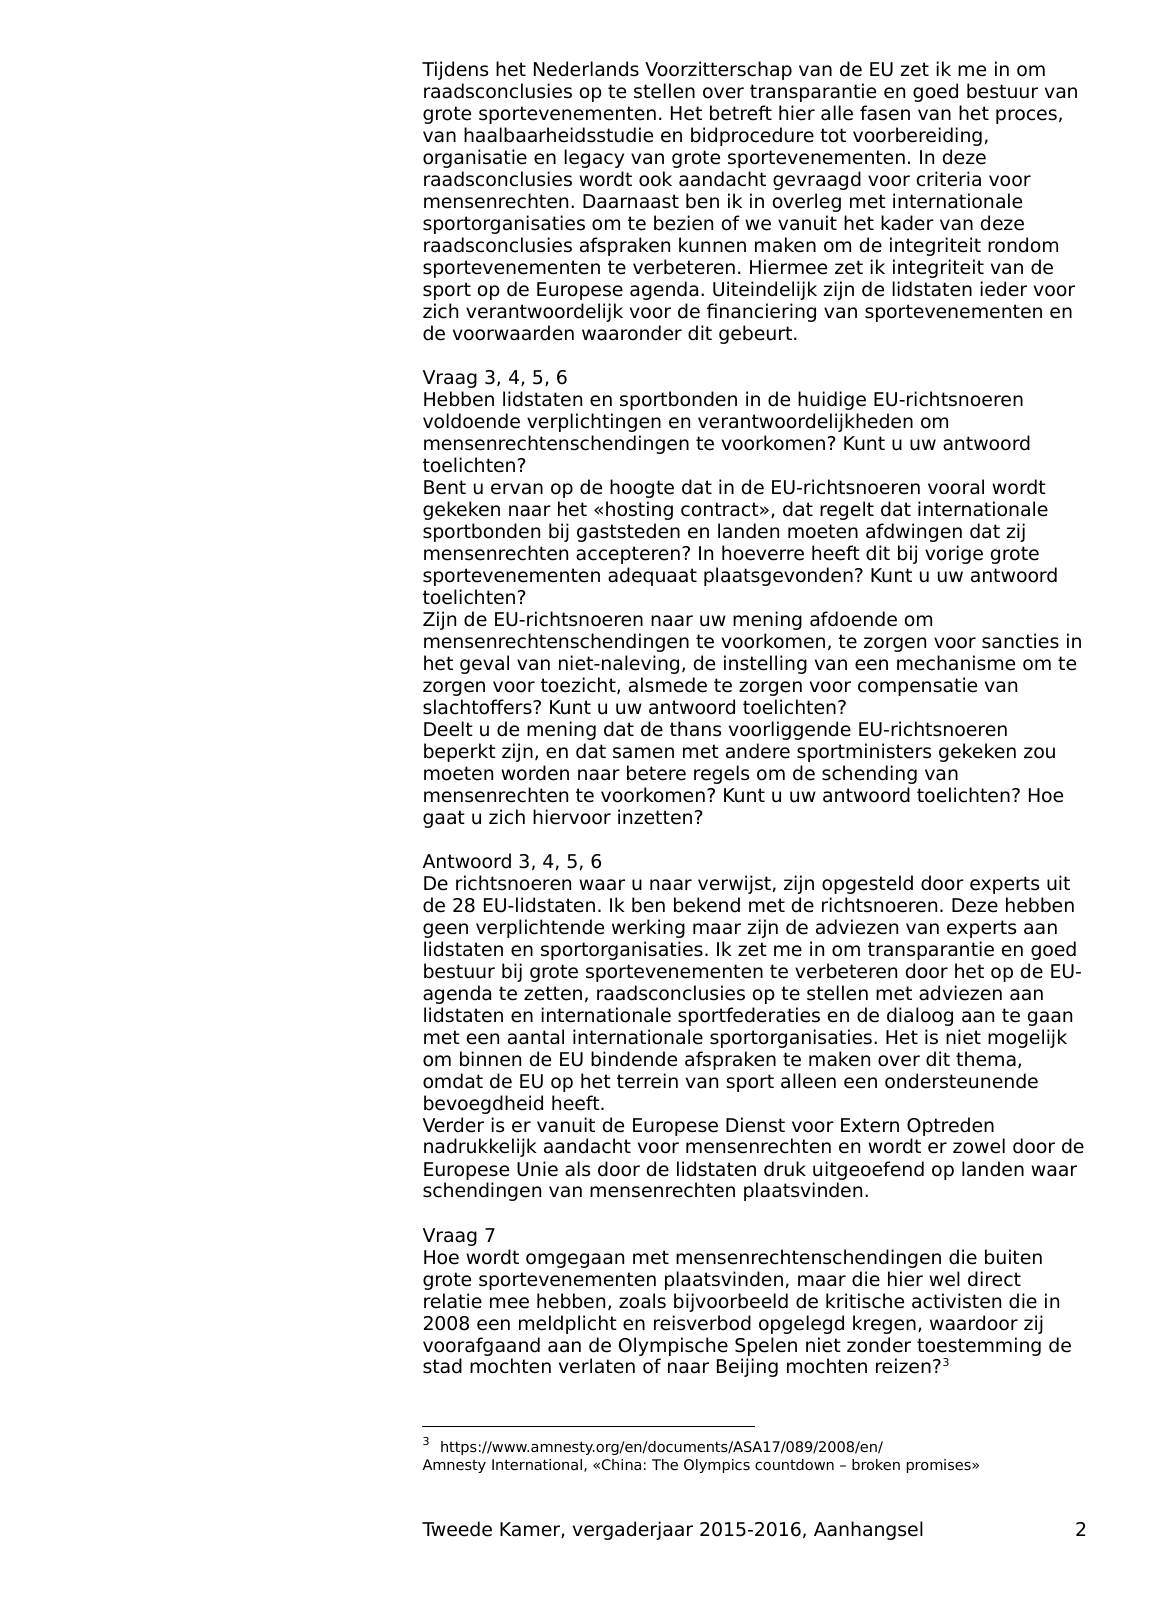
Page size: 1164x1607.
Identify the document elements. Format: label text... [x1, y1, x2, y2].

text Hebben lidstaten en sportbonden in de huidige EU-richtsnoeren voldoende verplichtingen en verantwoordelijkheden om mensenrechtenschendingen te voorkomen? Kunt u uw antwoord toelichten? [422, 389, 1087, 477]
text Antwoord 3, 4, 5, 6 [422, 851, 1087, 873]
text Vraag 3, 4, 5, 6 [422, 367, 1087, 389]
text Deelt u de mening dat de thans voorliggende EU-richtsnoeren beperkt zijn, en dat samen met andere sportministers gekeken zou moeten worden naar betere regels om de schending van mensenrechten te voorkomen? Kunt u uw antwoord toelichten? Hoe gaat u zich hiervoor inzetten? [422, 719, 1087, 828]
text Zijn de EU-richtsnoeren naar uw mening afdoende om mensenrechtenschendingen te voorkomen, te zorgen voor sancties in het geval van niet-naleving, de instelling van een mechanisme om te zorgen voor toezicht, alsmede te zorgen voor compensatie van slachtoffers? Kunt u uw antwoord toelichten? [422, 609, 1087, 719]
text Tijdens het Nederlands Voorzitterschap van de EU zet ik me in om raadsconclusies op te stellen over transparantie en goed bestuur van grote sportevenementen. Het betreft hier alle fasen van het proces, van haalbaarheidsstudie en bidprocedure tot voorbereiding, organisatie en legacy van grote sportevenementen. In deze raadsconclusies wordt ook aandacht gevraagd voor criteria voor mensenrechten. Daarnaast ben ik in overleg met internationale sportorganisaties om te bezien of we vanuit het kader van deze raadsconclusies afspraken kunnen maken om de integriteit rondom sportevenementen te verbeteren. Hiermee zet ik integriteit van de sport op de Europese agenda. Uiteindelijk zijn de lidstaten ieder voor zich verantwoordelijk voor de financiering van sportevenementen en de voorwaarden waaronder dit gebeurt. [422, 59, 1087, 345]
text Hoe wordt omgegaan met mensenrechtenschendingen die buiten grote sportevenementen plaatsvinden, maar die hier wel direct relatie mee hebben, zoals bijvoorbeeld de kritische activisten die in 2008 een meldplicht en reisverbod opgelegd kregen, waardoor zij voorafgaand aan de Olympische Spelen niet zonder toestemming de stad mochten verlaten of naar Beijing mochten reizen? [422, 1247, 1087, 1378]
text https://www.amnesty.org/en/documents/ASA17/089/2008/en/ [422, 1435, 1087, 1457]
text De richtsnoeren waar u naar verwijst, zijn opgesteld door experts uit de 28 EU-lidstaten. Ik ben bekend met de richtsnoeren. Deze hebben geen verplichtende werking maar zijn de adviezen van experts aan lidstaten en sportorganisaties. Ik zet me in om transparantie en goed bestuur bij grote sportevenementen te verbeteren door het op de EU-agenda te zetten, raadsconclusies op te stellen met adviezen aan lidstaten en internationale sportfederaties en de dialoog aan te gaan met een aantal internationale sportorganisaties. Het is niet mogelijk om binnen de EU bindende afspraken te maken over dit thema, omdat de EU op het terrein van sport alleen een ondersteunende bevoegdheid heeft. [422, 873, 1087, 1114]
text Vraag 7 [422, 1224, 1087, 1247]
text Amnesty International, «China: The Olympics countdown – broken promises» [422, 1457, 1087, 1474]
text Bent u ervan op de hoogte dat in de EU-richtsnoeren vooral wordt gekeken naar het «hosting contract», dat regelt dat internationale sportbonden bij gaststeden en landen moeten afdwingen dat zij mensenrechten accepteren? In hoeverre heeft dit bij vorige grote sportevenementen adequaat plaatsgevonden? Kunt u uw antwoord toelichten? [422, 477, 1087, 609]
text Verder is er vanuit de Europese Dienst voor Extern Optreden nadrukkelijk aandacht voor mensenrechten en wordt er zowel door de Europese Unie als door de lidstaten druk uitgeoefend op landen waar schendingen van mensenrechten plaatsvinden. [422, 1114, 1087, 1202]
